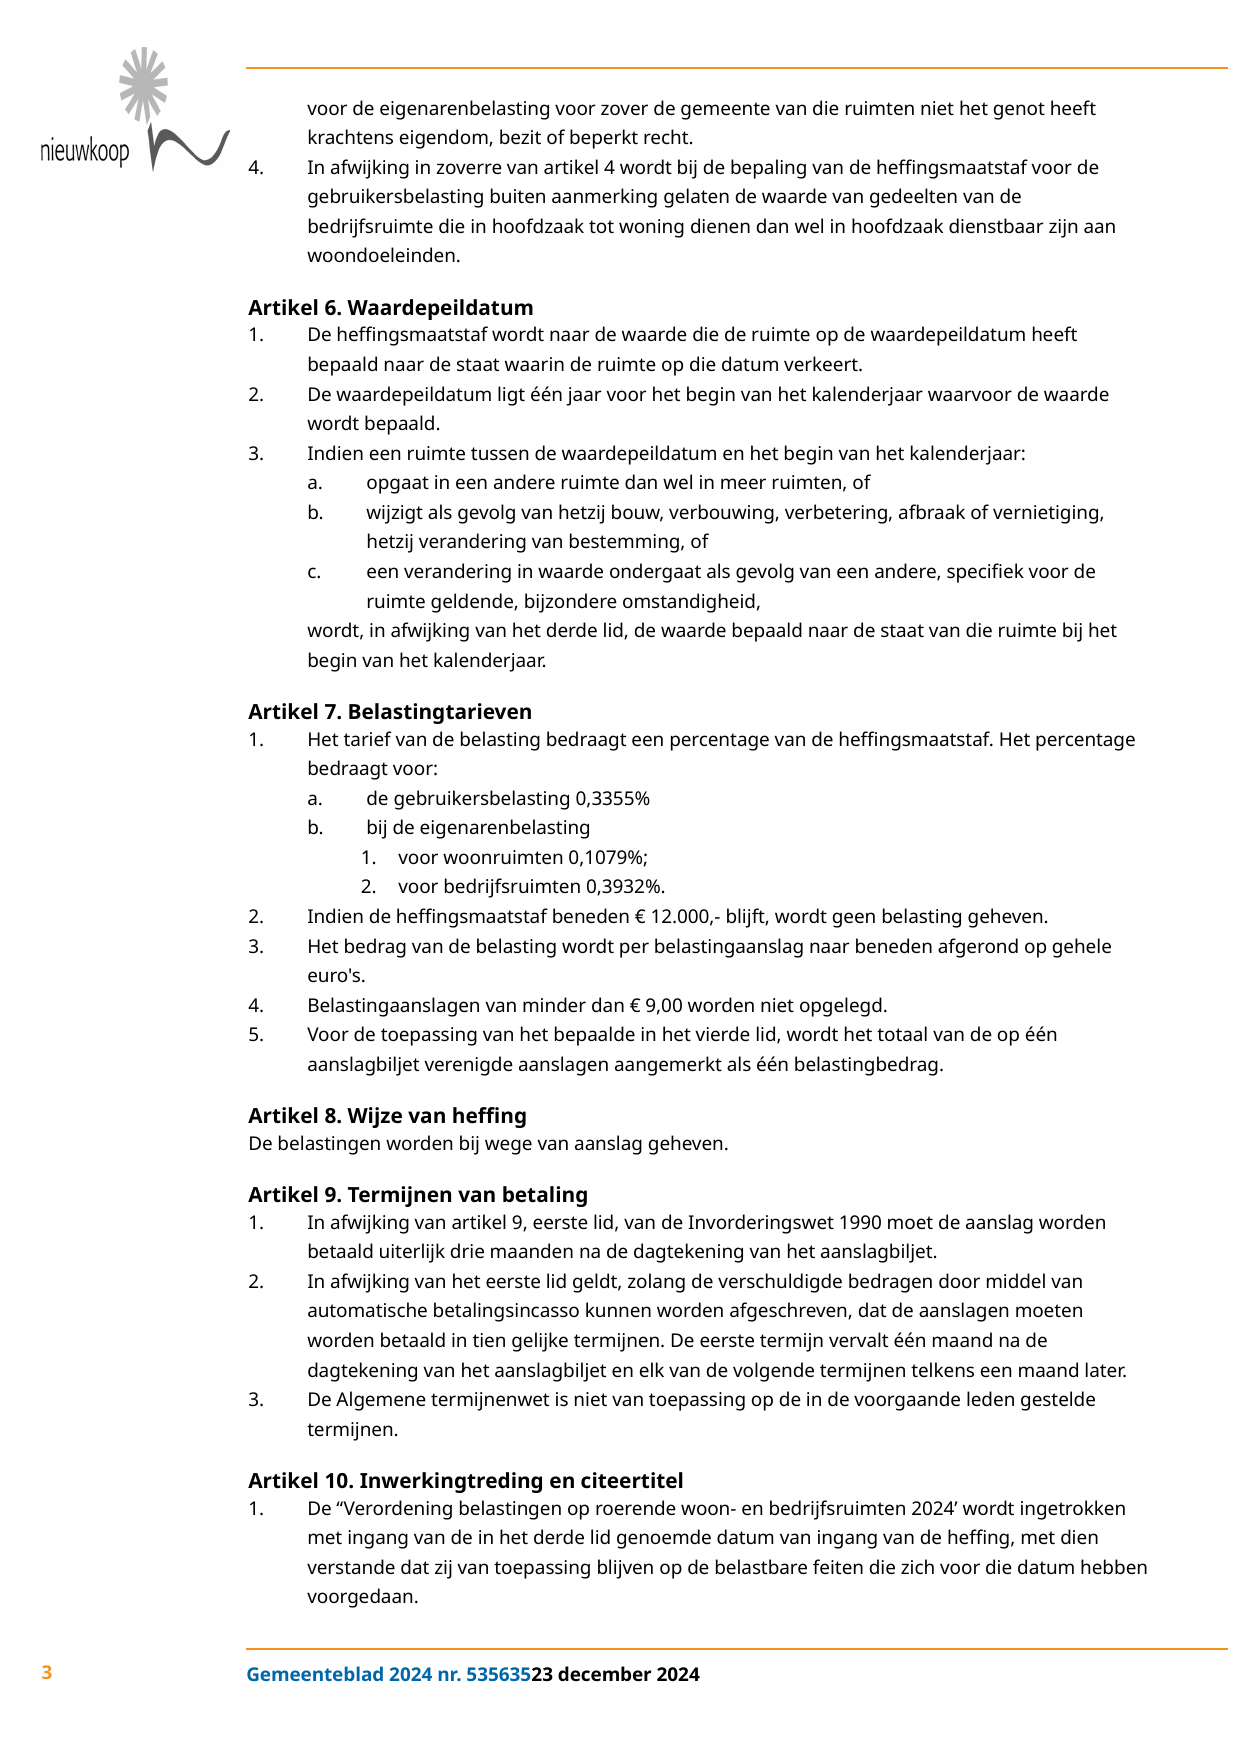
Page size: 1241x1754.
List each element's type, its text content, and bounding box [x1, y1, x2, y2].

list De Algemene termijnenwet is niet van toepassing op de in de voorgaande leden gestelde termijnen. [248, 1386, 1152, 1442]
list Indien de heffingsmaatstaf beneden € 12.000,- blijft, wordt geen belasting geheven. [248, 903, 1152, 929]
list De waardepeildatum ligt één jaar voor het begin van het kalenderjaar waarvoor de waarde wordt bepaald. [248, 381, 1152, 436]
list voor bedrijfsruimten 0,3932%. [361, 874, 1152, 899]
list de gebruikersbelasting 0,3355% [307, 785, 1152, 811]
list De heffingsmaatstaf wordt naar de waarde die de ruimte op de waardepeildatum heeft bepaald naar de staat waarin de ruimte op die datum verkeert. [248, 322, 1152, 377]
list In afwijking van artikel 9, eerste lid, van de Invorderingswet 1990 moet de aanslag worden betaald uiterlijk drie maanden na de dagtekening van het aanslagbiljet. [248, 1209, 1152, 1264]
list opgaat in een andere ruimte dan wel in meer ruimten, of [307, 469, 1152, 495]
list In afwijking van het eerste lid geldt, zolang de verschuldigde bedragen door middel van automatische betalingsincasso kunnen worden afgeschreven, dat de aanslagen moeten worden betaald in tien gelijke termijnen. De eerste termijn vervalt één maand na de dagtekening van het aanslagbiljet en elk van de volgende termijnen telkens een maand later. [248, 1268, 1152, 1383]
list De “Verordening belastingen op roerende woon- en bedrijfsruimten 2024’ wordt ingetrokken met ingang van de in het derde lid genoemde datum van ingang van de heffing, met dien verstande dat zij van toepassing blijven op de belastbare feiten die zich voor die datum hebben voorgedaan. [248, 1495, 1152, 1609]
picture [41, 47, 231, 172]
text Artikel 6. Waardepeildatum [248, 293, 1152, 322]
list voor de eigenarenbelasting voor zover de gemeente van die ruimten niet het genot heeft krachtens eigendom, bezit of beperkt recht. [248, 95, 1152, 150]
list Voor de toepassing van het bepaalde in het vierde lid, wordt het totaal van de op één aanslagbiljet verenigde aanslagen aangemerkt als één belastingbedrag. [248, 1022, 1152, 1077]
text Artikel 7. Belastingtarieven [248, 697, 1152, 726]
list Het tarief van de belasting bedraagt een percentage van de heffingsmaatstaf. Het percentage bedraagt voor: [248, 726, 1152, 781]
list voor woonruimten 0,1079%; [361, 844, 1152, 870]
list wordt, in afwijking van het derde lid, de waarde bepaald naar de staat van die ruimte bij het begin van het kalenderjaar. [248, 617, 1152, 673]
list Belastingaanslagen van minder dan € 9,00 worden niet opgelegd. [248, 992, 1152, 1018]
list wijzigt als gevolg van hetzij bouw, verbouwing, verbetering, afbraak of vernietiging, hetzij verandering van bestemming, of [307, 499, 1152, 554]
list Indien een ruimte tussen de waardepeildatum en het begin van het kalenderjaar: [248, 440, 1152, 466]
text Artikel 9. Termijnen van betaling [248, 1181, 1152, 1209]
list een verandering in waarde ondergaat als gevolg van een andere, specifiek voor de ruimte geldende, bijzondere omstandigheid, [307, 558, 1152, 613]
text Artikel 8. Wijze van heffing [248, 1102, 1152, 1130]
list Het bedrag van de belasting wordt per belastingaanslag naar beneden afgerond op gehele euro's. [248, 933, 1152, 988]
list In afwijking in zoverre van artikel 4 wordt bij de bepaling van de heffingsmaatstaf voor de gebruikersbelasting buiten aanmerking gelaten de waarde van gedeelten van de bedrijfsruimte die in hoofdzaak tot woning dienen dan wel in hoofdzaak dienstbaar zijn aan woondoeleinden. [248, 154, 1152, 268]
text De belastingen worden bij wege van aanslag geheven. [248, 1130, 1152, 1156]
text Artikel 10. Inwerkingtreding en citeertitel [248, 1466, 1152, 1495]
list bij de eigenarenbelasting [307, 814, 1152, 840]
